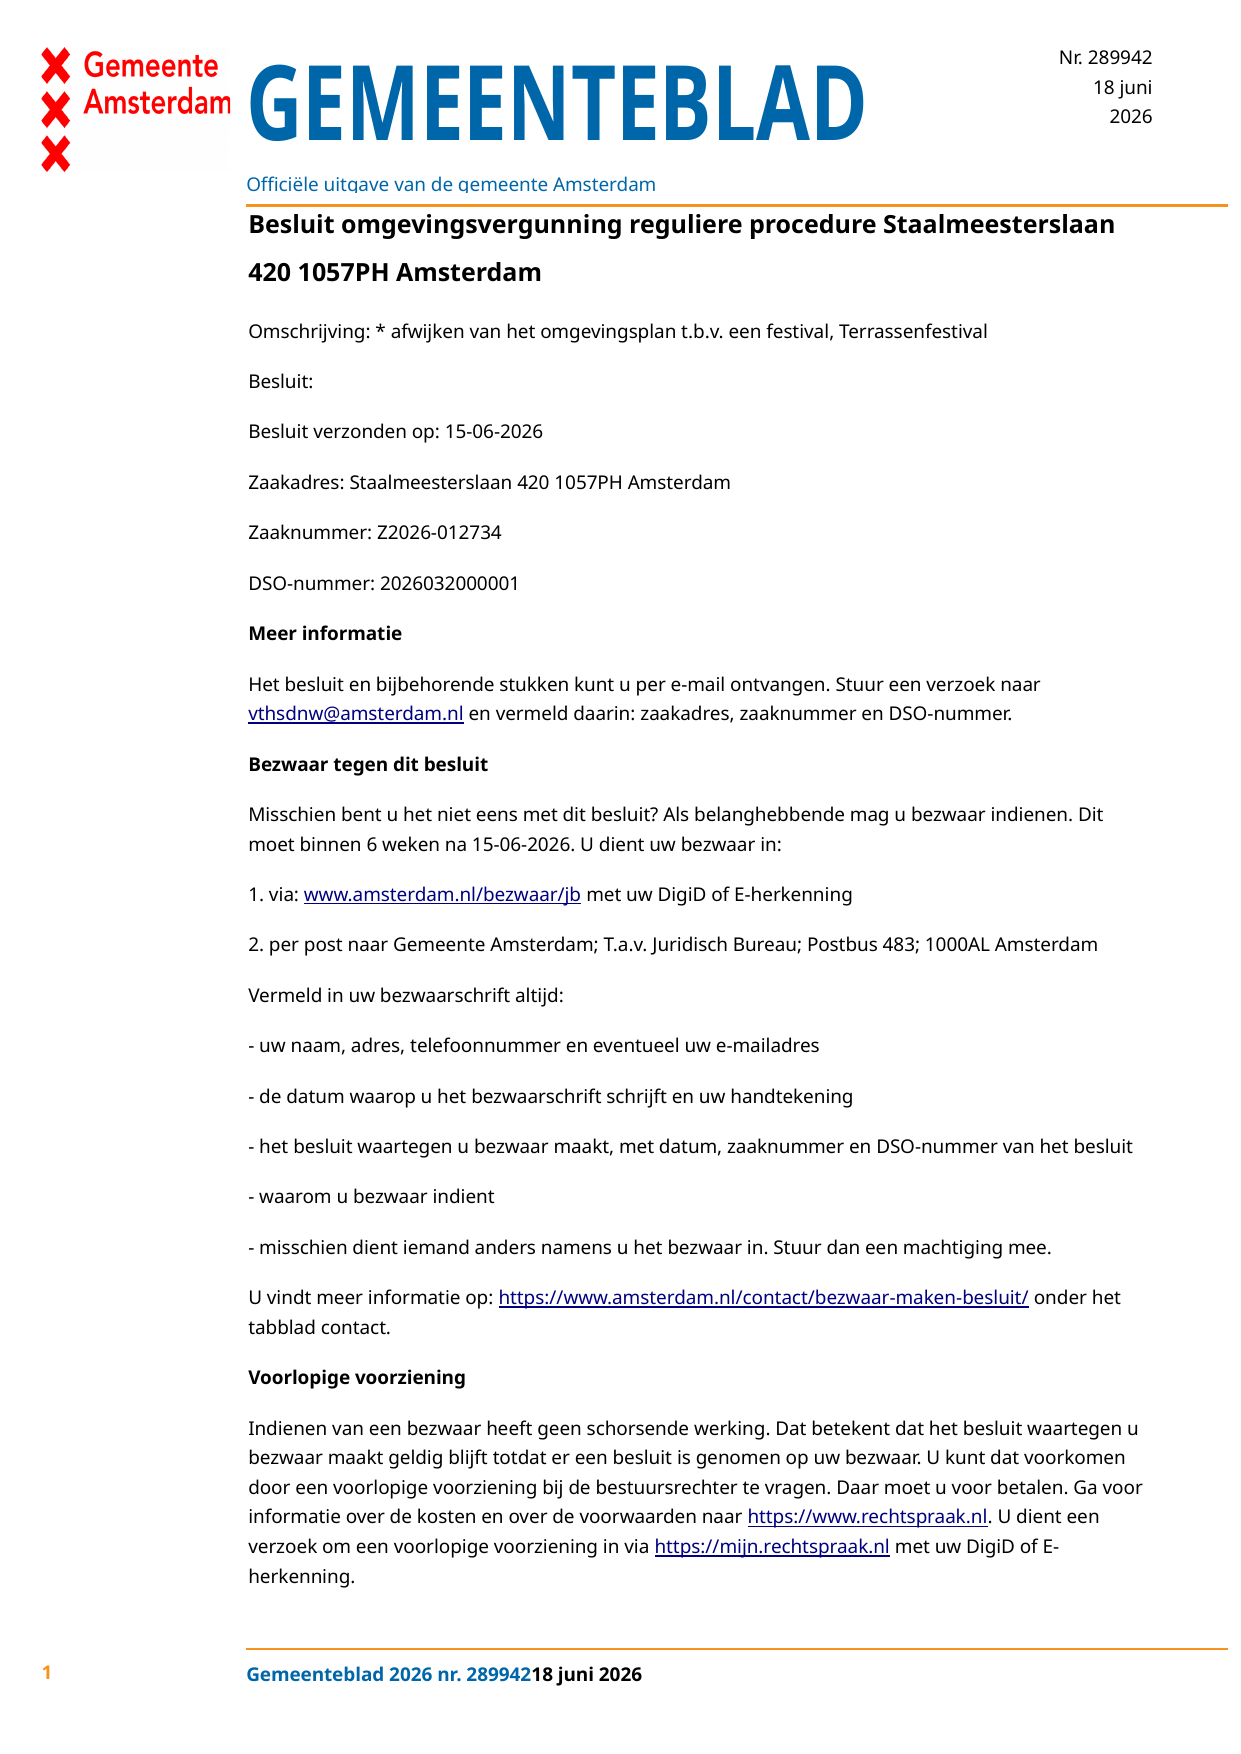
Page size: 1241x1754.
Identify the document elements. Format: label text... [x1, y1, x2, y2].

text Vermeld in uw bezwaarschrift altijd: [248, 982, 1152, 1008]
text Omschrijving: * afwijken van het omgevingsplan t.b.v. een festival, Terrassenfestival [248, 318, 1152, 344]
text U vindt meer informatie op: https://www.amsterdam.nl/contact/bezwaar-maken-besluit/ onder het tabblad contact. [248, 1284, 1152, 1340]
text Besluit: [248, 368, 1152, 394]
text Zaakadres: Staalmeesterslaan 420 1057PH Amsterdam [248, 469, 1152, 495]
text DSO-nummer: 2026032000001 [248, 570, 1152, 596]
text 2. per post naar Gemeente Amsterdam; T.a.v. Juridisch Bureau; Postbus 483; 1000AL Amsterdam [248, 932, 1152, 957]
text - misschien dient iemand anders namens u het bezwaar in. Stuur dan een machtiging mee. [248, 1234, 1152, 1260]
text - het besluit waartegen u bezwaar maakt, met datum, zaaknummer en DSO-nummer van het besluit [248, 1133, 1152, 1159]
text Besluit omgevingsvergunning reguliere procedure Staalmeesterslaan 420 1057PH Amsterdam [248, 207, 1152, 288]
text Misschien bent u het niet eens met dit besluit? Als belanghebbende mag u bezwaar indienen. Dit moet binnen 6 weken na 15-06-2026. U dient uw bezwaar in: [248, 801, 1152, 857]
text Meer informatie [248, 620, 1152, 646]
text - uw naam, adres, telefoonnummer en eventueel uw e-mailadres [248, 1032, 1152, 1058]
text Indienen van een bezwaar heeft geen schorsende werking. Dat betekent dat het besluit waartegen u bezwaar maakt geldig blijft totdat er een besluit is genomen op uw bezwaar. U kunt dat voorkomen door een voorlopige voorziening bij de bestuursrechter te vragen. Daar moet u voor betalen. Ga voor informatie over de kosten en over de voorwaarden naar https://www.rechtspraak.nl. U dient een verzoek om een voorlopige voorziening in via https://mijn.rechtspraak.nl met uw DigiD of E-herkenning. [248, 1415, 1152, 1589]
text Bezwaar tegen dit besluit [248, 751, 1152, 777]
picture [41, 47, 231, 172]
text Besluit verzonden op: 15-06-2026 [248, 419, 1152, 444]
text Het besluit en bijbehorende stukken kunt u per e-mail ontvangen. Stuur een verzoek naar vthsdnw@amsterdam.nl en vermeld daarin: zaakadres, zaaknummer en DSO-nummer. [248, 671, 1152, 726]
text - waarom u bezwaar indient [248, 1184, 1152, 1209]
text 1. via: www.amsterdam.nl/bezwaar/jb met uw DigiD of E-herkenning [248, 881, 1152, 907]
text Zaaknummer: Z2026-012734 [248, 519, 1152, 545]
text - de datum waarop u het bezwaarschrift schrijft en uw handtekening [248, 1083, 1152, 1109]
text Voorlopige voorziening [248, 1364, 1152, 1390]
